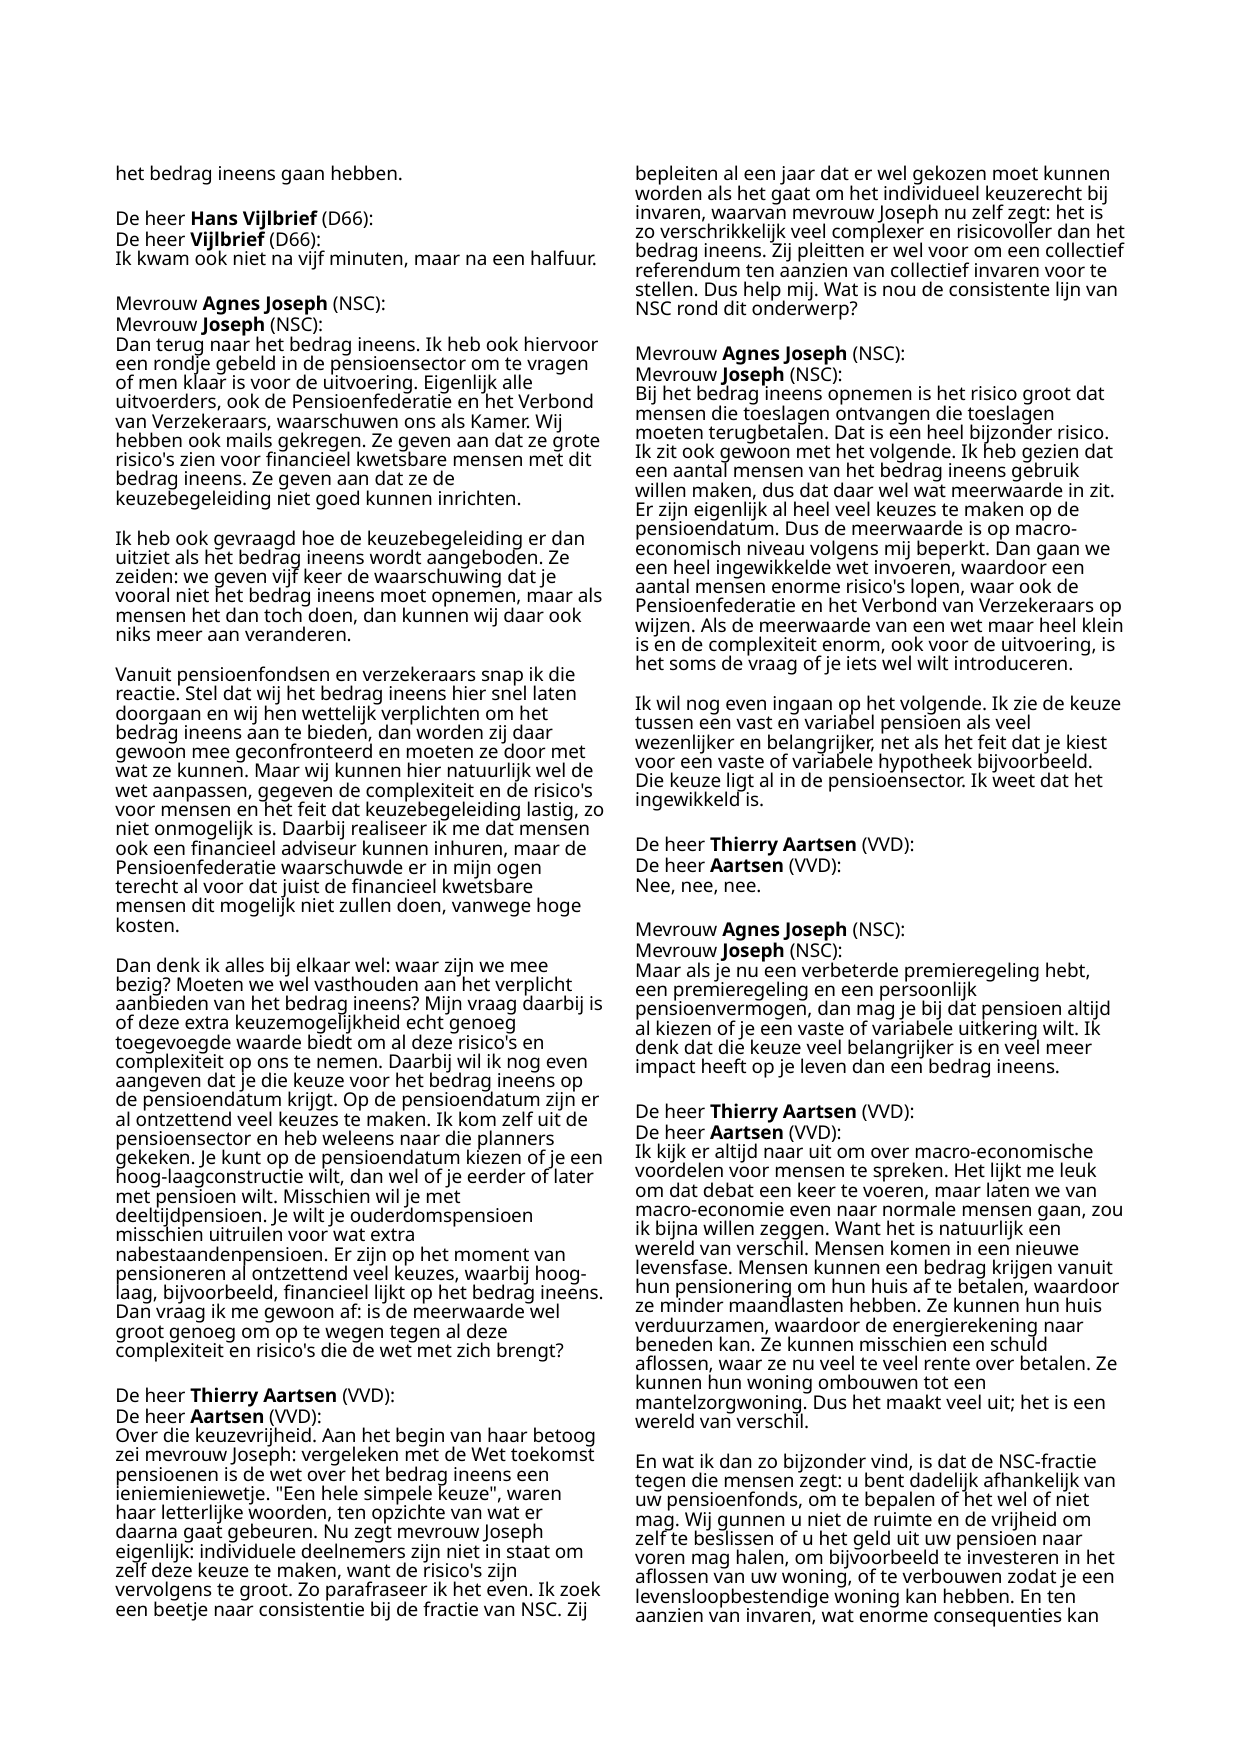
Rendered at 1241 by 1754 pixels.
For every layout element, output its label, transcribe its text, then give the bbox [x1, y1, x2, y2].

text De heer Hans Vijlbrief (D66): [115, 205, 605, 231]
text Ik wil nog even ingaan op het volgende. Ik zie de keuze tussen een vast en variabel pensioen als veel wezenlijker en belangrijker, net als het feit dat je kiest voor een vaste of variabele hypotheek bijvoorbeeld. Die keuze ligt al in de pensioensector. Ik weet dat het ingewikkeld is. [635, 695, 1125, 811]
text Nee, nee, nee. [635, 877, 1125, 896]
text Vanuit pensioenfondsen en verzekeraars snap ik die reactie. Stel dat wij het bedrag ineens hier snel laten doorgaan en wij hen wettelijk verplichten om het bedrag ineens aan te bieden, dan worden zij daar gewoon mee geconfronteerd en moeten ze door met wat ze kunnen. Maar wij kunnen hier natuurlijk wel de wet aanpassen, gegeven de complexiteit en de risico's voor mensen en het feit dat keuzebegeleiding lastig, zo niet onmogelijk is. Daarbij realiseer ik me dat mensen ook een financieel adviseur kunnen inhuren, maar de Pensioenfederatie waarschuwde er in mijn ogen terecht al voor dat juist de financieel kwetsbare mensen dit mogelijk niet zullen doen, vanwege hoge kosten. [115, 666, 605, 936]
text Ik kwam ook niet na vijf minuten, maar na een halfuur. [115, 250, 605, 270]
text Mevrouw Agnes Joseph (NSC): [635, 917, 1125, 942]
text Mevrouw Agnes Joseph (NSC): [115, 291, 605, 316]
text Mevrouw Joseph (NSC): [115, 316, 605, 336]
text De heer Aartsen (VVD): [635, 1124, 1125, 1143]
text Mevrouw Joseph (NSC): [635, 942, 1125, 962]
text Bij het bedrag ineens opnemen is het risico groot dat mensen die toeslagen ontvangen die toeslagen moeten terugbetalen. Dat is een heel bijzonder risico. Ik zit ook gewoon met het volgende. Ik heb gezien dat een aantal mensen van het bedrag ineens gebruik willen maken, dus dat daar wel wat meerwaarde in zit. Er zijn eigenlijk al heel veel keuzes te maken op de pensioendatum. Dus de meerwaarde is op macro-economisch niveau volgens mij beperkt. Dan gaan we een heel ingewikkelde wet invoeren, waardoor een aantal mensen enorme risico's lopen, waar ook de Pensioenfederatie en het Verbond van Verzekeraars op wijzen. Als de meerwaarde van een wet maar heel klein is en de complexiteit enorm, ook voor de uitvoering, is het soms de vraag of je iets wel wilt introduceren. [635, 385, 1125, 674]
text De heer Aartsen (VVD): [635, 857, 1125, 877]
text Over die keuzevrijheid. Aan het begin van haar betoog zei mevrouw Joseph: vergeleken met de Wet toekomst pensioenen is de wet over het bedrag ineens een ieniemieniewetje. "Een hele simpele keuze", waren haar letterlijke woorden, ten opzichte van wat er daarna gaat gebeuren. Nu zegt mevrouw Joseph eigenlijk: individuele deelnemers zijn niet in staat om zelf deze keuze te maken, want de risico's zijn vervolgens te groot. Zo parafraseer ik het even. Ik zoek een beetje naar consistentie bij de fractie van NSC. Zij [115, 1427, 605, 1620]
text bepleiten al een jaar dat er wel gekozen moet kunnen worden als het gaat om het individueel keuzerecht bij invaren, waarvan mevrouw Joseph nu zelf zegt: het is zo verschrikkelijk veel complexer en risicovoller dan het bedrag ineens. Zij pleitten er wel voor om een collectief referendum ten aanzien van collectief invaren voor te stellen. Dus help mij. Wat is nou de consistente lijn van NSC rond dit onderwerp? [635, 165, 1125, 319]
text Ik kijk er altijd naar uit om over macro-economische voordelen voor mensen te spreken. Het lijkt me leuk om dat debat een keer te voeren, maar laten we van macro-economie even naar normale mensen gaan, zou ik bijna willen zeggen. Want het is natuurlijk een wereld van verschil. Mensen komen in een nieuwe levensfase. Mensen kunnen een bedrag krijgen vanuit hun pensionering om hun huis af te betalen, waardoor ze minder maandlasten hebben. Ze kunnen hun huis verduurzamen, waardoor de energierekening naar beneden kan. Ze kunnen misschien een schuld aflossen, waar ze nu veel te veel rente over betalen. Ze kunnen hun woning ombouwen tot een mantelzorgwoning. Dus het maakt veel uit; het is een wereld van verschil. [635, 1143, 1125, 1432]
text Dan terug naar het bedrag ineens. Ik heb ook hiervoor een rondje gebeld in de pensioensector om te vragen of men klaar is voor de uitvoering. Eigenlijk alle uitvoerders, ook de Pensioenfederatie en het Verbond van Verzekeraars, waarschuwen ons als Kamer. Wij hebben ook mails gekregen. Ze geven aan dat ze grote risico's zien voor financieel kwetsbare mensen met dit bedrag ineens. Ze geven aan dat ze de keuzebegeleiding niet goed kunnen inrichten. [115, 336, 605, 509]
text Mevrouw Agnes Joseph (NSC): [635, 340, 1125, 366]
text het bedrag ineens gaan hebben. [115, 165, 605, 184]
text Mevrouw Joseph (NSC): [635, 366, 1125, 385]
text Ik heb ook gevraagd hoe de keuzebegeleiding er dan uitziet als het bedrag ineens wordt aangeboden. Ze zeiden: we geven vijf keer de waarschuwing dat je vooral niet het bedrag ineens moet opnemen, maar als mensen het dan toch doen, dan kunnen wij daar ook niks meer aan veranderen. [115, 530, 605, 645]
text De heer Thierry Aartsen (VVD): [635, 832, 1125, 857]
text De heer Thierry Aartsen (VVD): [635, 1098, 1125, 1124]
text Dan denk ik alles bij elkaar wel: waar zijn we mee bezig? Moeten we wel vasthouden aan het verplicht aanbieden van het bedrag ineens? Mijn vraag daarbij is of deze extra keuzemogelijkheid echt genoeg toegevoegde waarde biedt om al deze risico's en complexiteit op ons te nemen. Daarbij wil ik nog even aangeven dat je die keuze voor het bedrag ineens op de pensioendatum krijgt. Op de pensioendatum zijn er al ontzettend veel keuzes te maken. Ik kom zelf uit de pensioensector en heb weleens naar die planners gekeken. Je kunt op de pensioendatum kiezen of je een hoog-laagconstructie wilt, dan wel of je eerder of later met pensioen wilt. Misschien wil je met deeltijdpensioen. Je wilt je ouderdomspensioen misschien uitruilen voor wat extra nabestaandenpensioen. Er zijn op het moment van pensioneren al ontzettend veel keuzes, waarbij hoog-laag, bijvoorbeeld, financieel lijkt op het bedrag ineens. Dan vraag ik me gewoon af: is de meerwaarde wel groot genoeg om op te wegen tegen al deze complexiteit en risico's die de wet met zich brengt? [115, 957, 605, 1361]
text Maar als je nu een verbeterde premieregeling hebt, een premieregeling en een persoonlijk pensioenvermogen, dan mag je bij dat pensioen altijd al kiezen of je een vaste of variabele uitkering wilt. Ik denk dat die keuze veel belangrijker is en veel meer impact heeft op je leven dan een bedrag ineens. [635, 962, 1125, 1077]
text En wat ik dan zo bijzonder vind, is dat de NSC-fractie tegen die mensen zegt: u bent dadelijk afhankelijk van uw pensioenfonds, om te bepalen of het wel of niet mag. Wij gunnen u niet de ruimte en de vrijheid om zelf te beslissen of u het geld uit uw pensioen naar voren mag halen, om bijvoorbeeld te investeren in het aflossen van uw woning, of te verbouwen zodat je een levensloopbestendige woning kan hebben. En ten aanzien van invaren, wat enorme consequenties kan [635, 1453, 1125, 1626]
text De heer Vijlbrief (D66): [115, 231, 605, 250]
text De heer Thierry Aartsen (VVD): [115, 1382, 605, 1408]
text De heer Aartsen (VVD): [115, 1408, 605, 1427]
